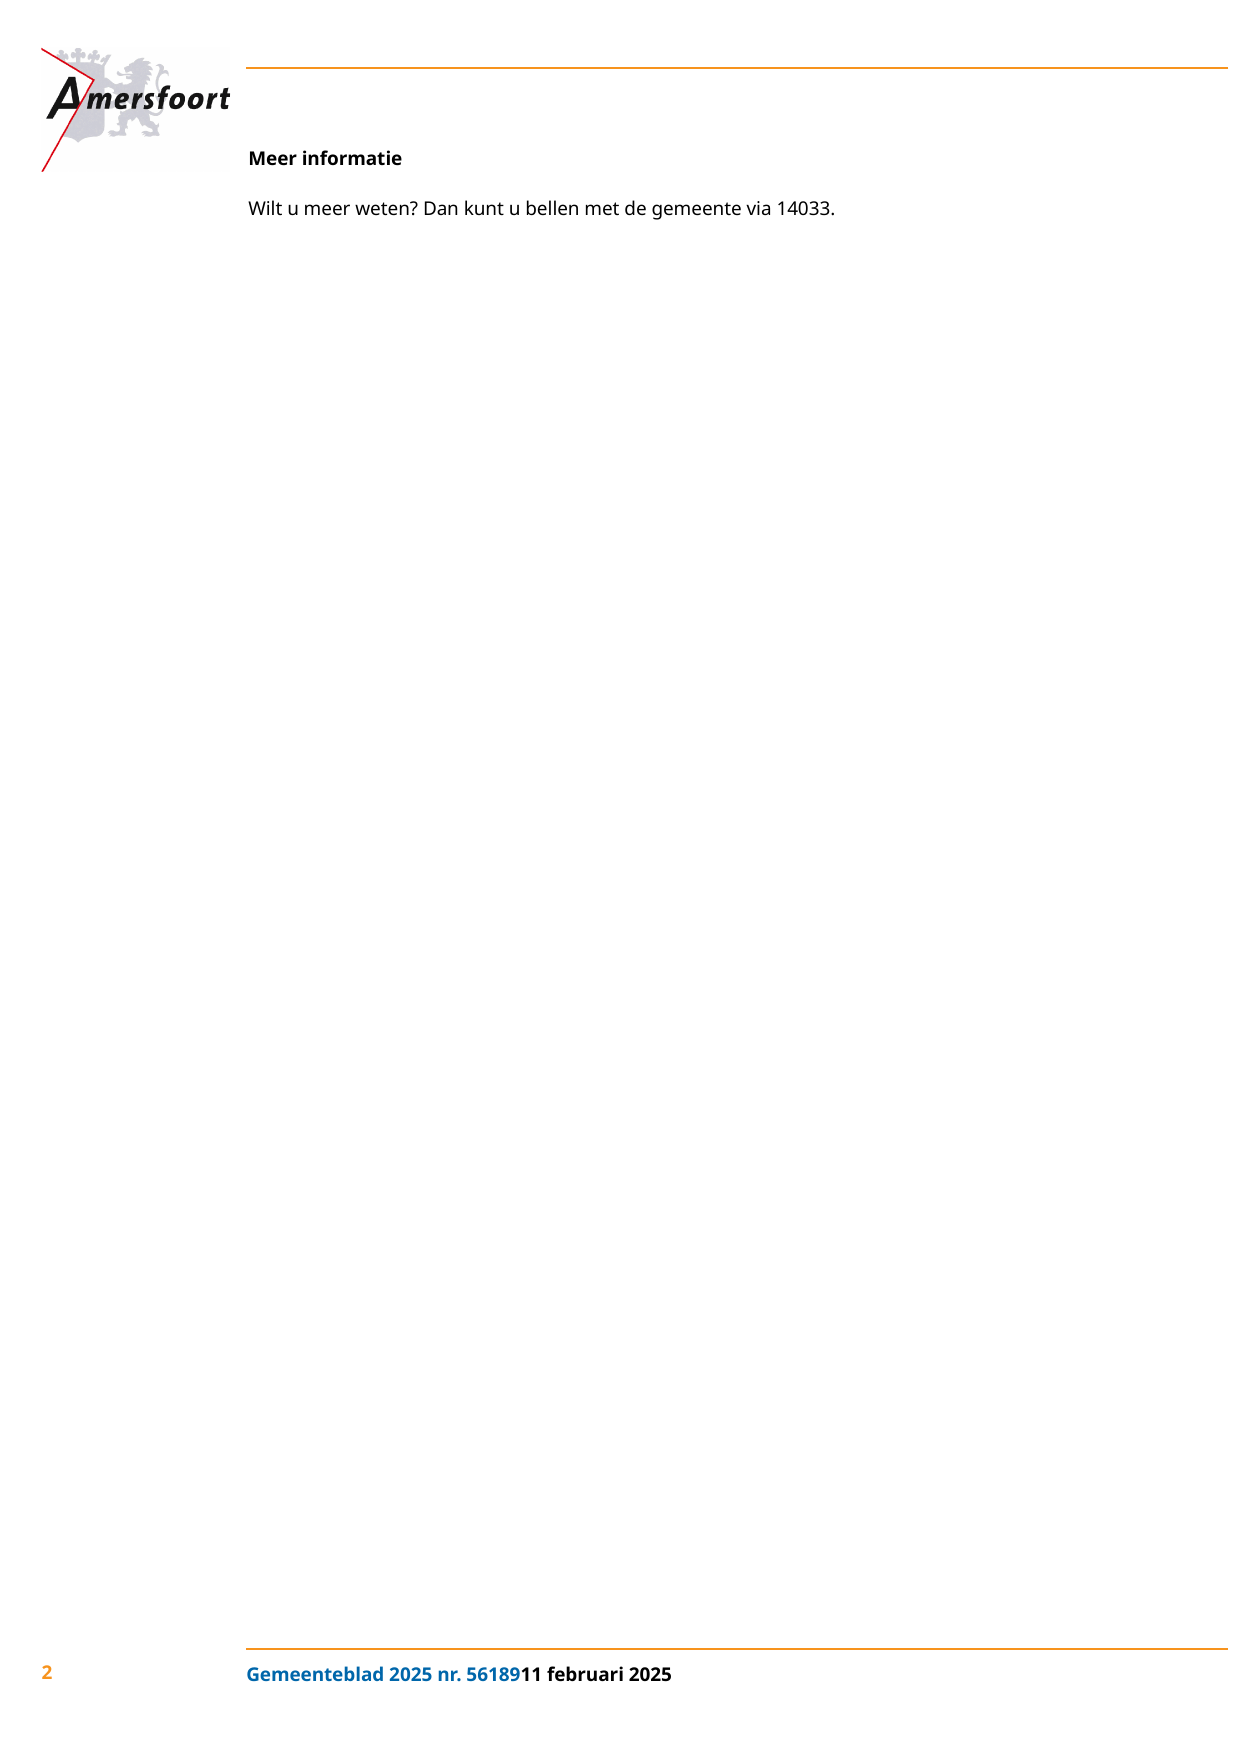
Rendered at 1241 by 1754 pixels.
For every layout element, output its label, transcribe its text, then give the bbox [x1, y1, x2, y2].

text Wilt u meer weten? Dan kunt u bellen met de gemeente via 14033. [248, 196, 1152, 221]
picture [41, 47, 231, 172]
text Meer informatie [248, 145, 1152, 171]
